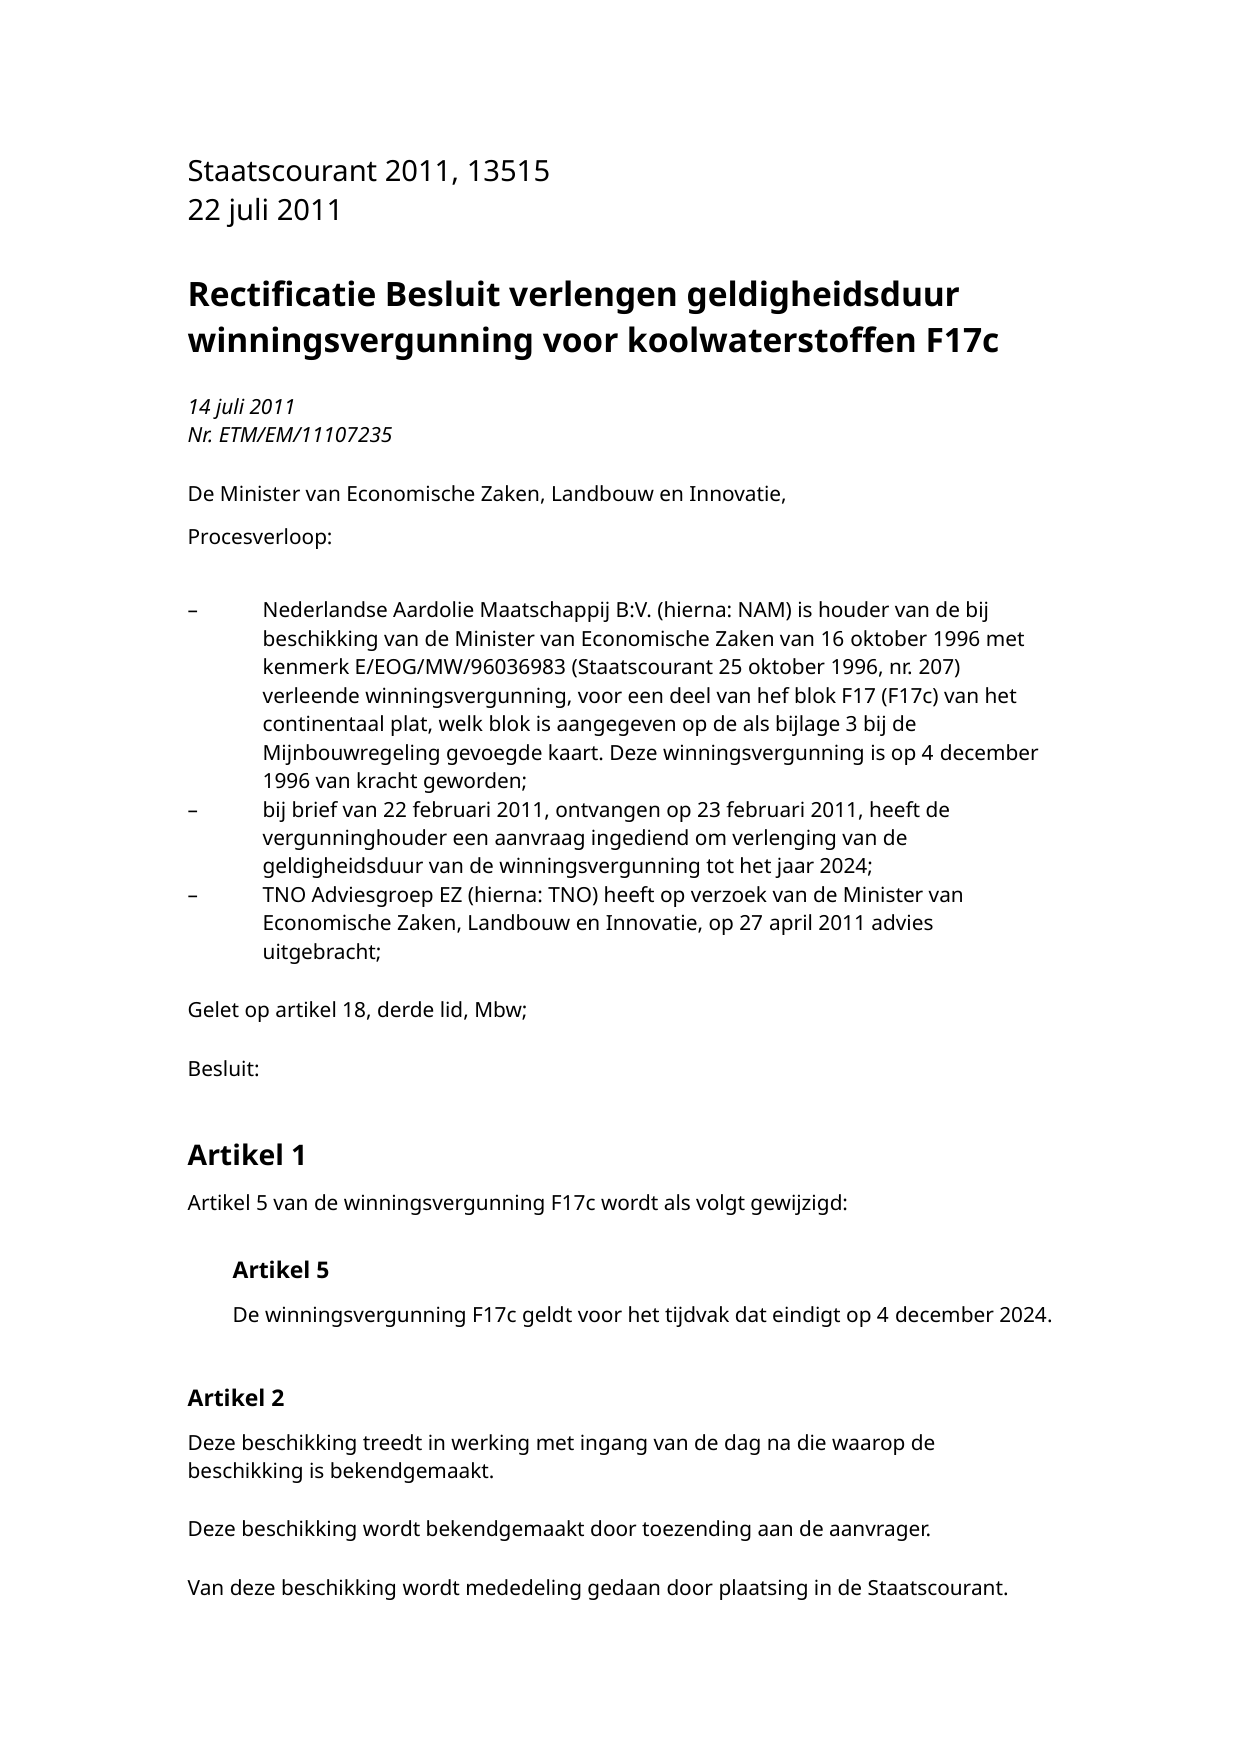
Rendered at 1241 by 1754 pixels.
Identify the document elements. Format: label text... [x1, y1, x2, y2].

text 14 juli 2011 [187, 392, 1053, 420]
list TNO Adviesgroep EZ (hierna: TNO) heeft op verzoek van de Minister van Economische Zaken, Landbouw en Innovatie, op 27 april 2011 advies uitgebracht; [187, 880, 1053, 965]
text De winningsvergunning F17c geldt voor het tijdvak dat eindigt op 4 december 2024. [232, 1301, 1053, 1329]
text Deze beschikking wordt bekendgemaakt door toezending aan de aanvrager. [187, 1514, 1053, 1543]
subtitle Artikel 1 [187, 1135, 1053, 1173]
text Deze beschikking treedt in werking met ingang van de dag na die waarop de beschikking is bekendgemaakt. [187, 1428, 1053, 1484]
text Van deze beschikking wordt mededeling gedaan door plaatsing in de Staatscourant. [187, 1573, 1053, 1601]
text Artikel 5 van de winningsvergunning F17c wordt als volgt gewijzigd: [187, 1188, 1053, 1217]
subtitle Artikel 5 [232, 1254, 1053, 1286]
subtitle Rectificatie Besluit verlengen geldigheidsduur winningsvergunning voor koolwaterstoffen F17c [187, 271, 1053, 362]
text Staatscourant 2011, 13515 [187, 150, 1053, 190]
list bij brief van 22 februari 2011, ontvangen op 23 februari 2011, heeft de vergunninghouder een aanvraag ingediend om verlenging van de geldigheidsduur van de winningsvergunning tot het jaar 2024; [187, 795, 1053, 880]
subtitle Artikel 2 [187, 1381, 1053, 1413]
text Procesverloop: [187, 522, 1053, 551]
text Nr. ETM/EM/11107235 [187, 420, 1053, 449]
text 22 juli 2011 [187, 190, 1053, 229]
list Nederlandse Aardolie Maatschappij B:V. (hierna: NAM) is houder van de bij beschikking van de Minister van Economische Zaken van 16 oktober 1996 met kenmerk E/EOG/MW/96036983 (Staatscourant 25 oktober 1996, nr. 207) verleende winningsvergunning, voor een deel van hef blok F17 (F17c) van het continentaal plat, welk blok is aangegeven op de als bijlage 3 bij de Mijnbouwregeling gevoegde kaart. Deze winningsvergunning is op 4 december 1996 van kracht geworden; [187, 596, 1053, 795]
text Besluit: [187, 1054, 1053, 1082]
text De Minister van Economische Zaken, Landbouw en Innovatie, [187, 479, 1053, 507]
text Gelet op artikel 18, derde lid, Mbw; [187, 995, 1053, 1024]
